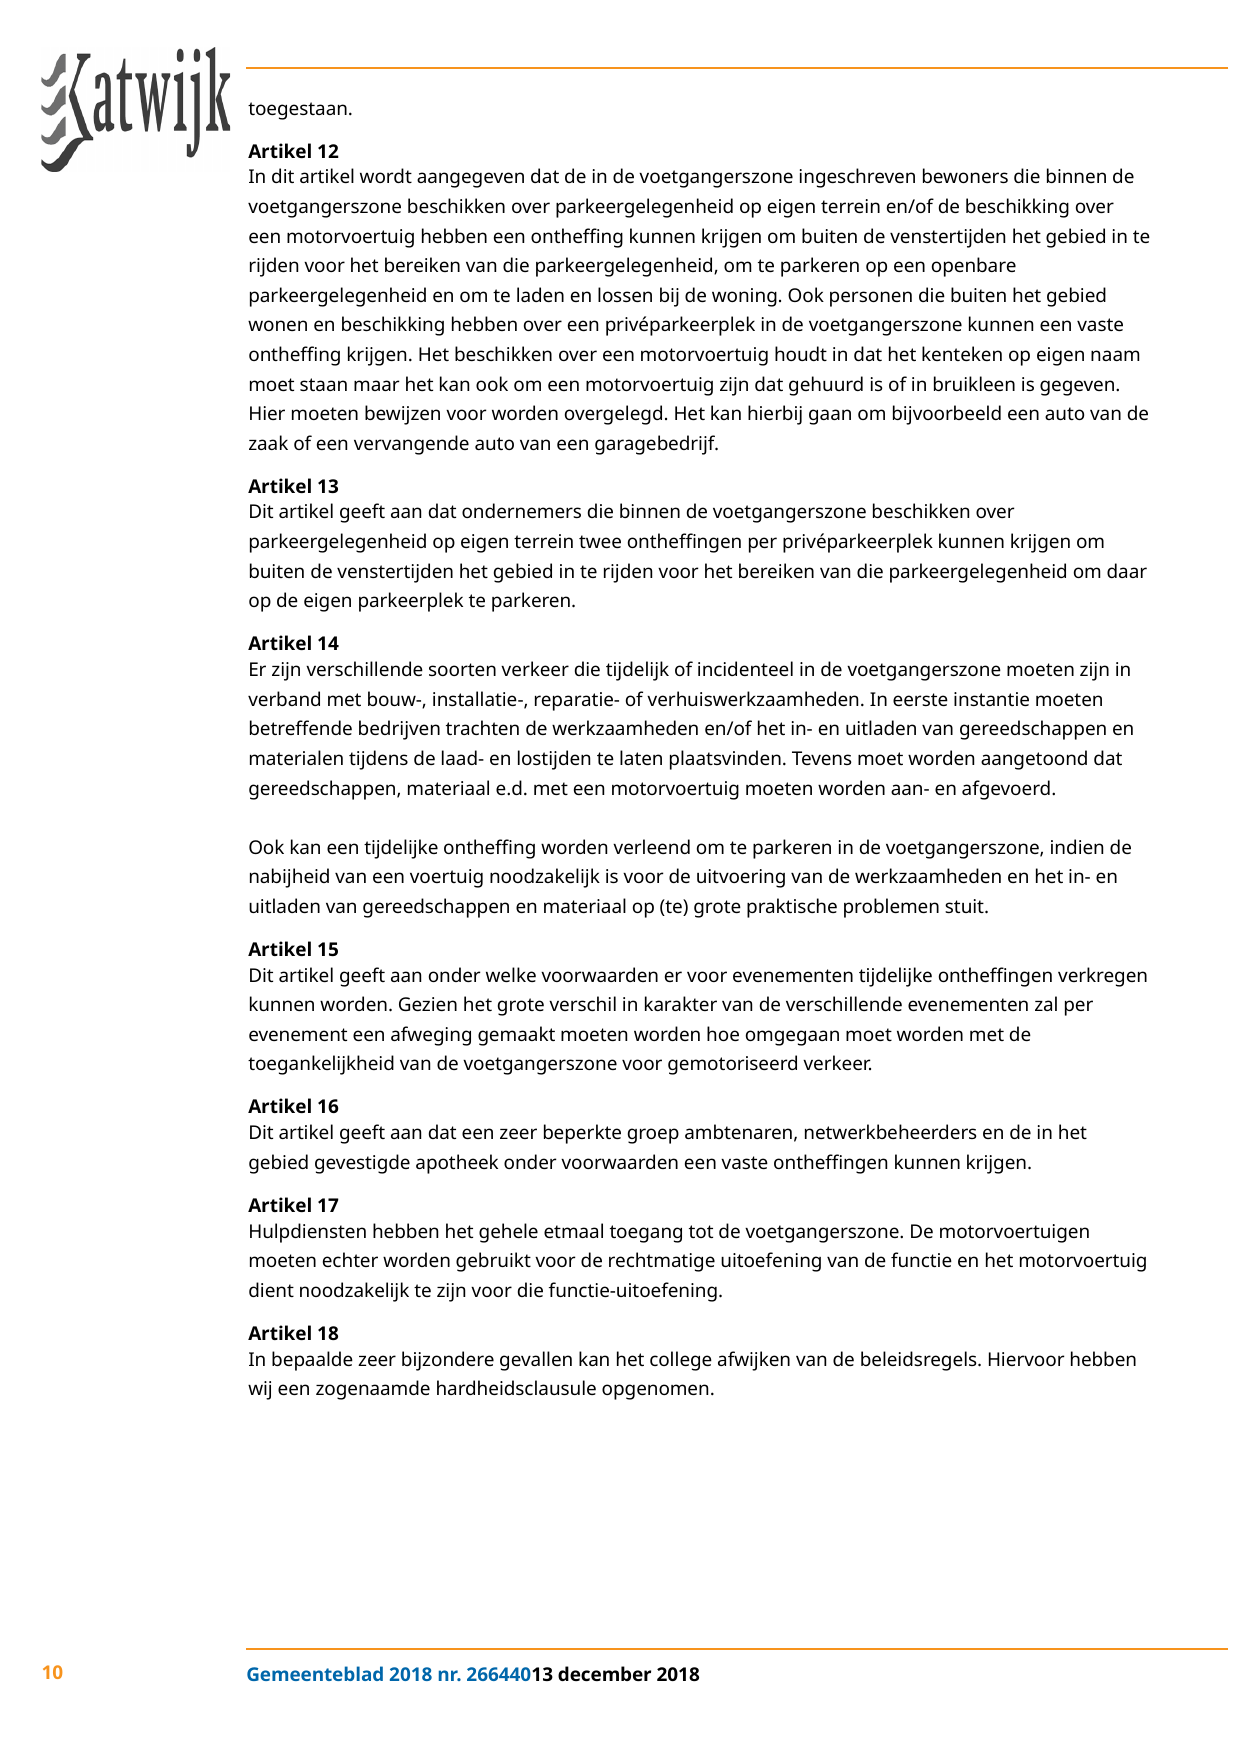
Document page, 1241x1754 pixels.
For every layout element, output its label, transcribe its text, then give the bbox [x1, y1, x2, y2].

text Artikel 16 [248, 1094, 1152, 1119]
text Hulpdiensten hebben het gehele etmaal toegang tot de voetgangerszone. De motorvoertuigen moeten echter worden gebruikt voor de rechtmatige uitoefening van de functie en het motorvoertuig dient noodzakelijk te zijn voor die functie-uitoefening. [248, 1218, 1152, 1303]
text In dit artikel wordt aangegeven dat de in de voetgangerszone ingeschreven bewoners die binnen de voetgangerszone beschikken over parkeergelegenheid op eigen terrein en/of de beschikking over een motorvoertuig hebben een ontheffing kunnen krijgen om buiten de venstertijden het gebied in te rijden voor het bereiken van die parkeergelegenheid, om te parkeren op een openbare parkeergelegenheid en om te laden en lossen bij de woning. Ook personen die buiten het gebied wonen en beschikking hebben over een privéparkeerplek in de voetgangerszone kunnen een vaste ontheffing krijgen. Het beschikken over een motorvoertuig houdt in dat het kenteken op eigen naam moet staan maar het kan ook om een motorvoertuig zijn dat gehuurd is of in bruikleen is gegeven. Hier moeten bewijzen voor worden overgelegd. Het kan hierbij gaan om bijvoorbeeld een auto van de zaak of een vervangende auto van een garagebedrijf. [248, 164, 1152, 456]
text Ook kan een tijdelijke ontheffing worden verleend om te parkeren in de voetgangerszone, indien de nabijheid van een voertuig noodzakelijk is voor de uitvoering van de werkzaamheden en het in- en uitladen van gereedschappen en materiaal op (te) grote praktische problemen stuit. [248, 834, 1152, 919]
text In bepaalde zeer bijzondere gevallen kan het college afwijken van de beleidsregels. Hiervoor hebben wij een zogenaamde hardheidsclausule opgenomen. [248, 1346, 1152, 1401]
text Artikel 12 [248, 138, 1152, 164]
text Artikel 17 [248, 1192, 1152, 1218]
picture [41, 47, 231, 172]
text Er zijn verschillende soorten verkeer die tijdelijk of incidenteel in de voetgangerszone moeten zijn in verband met bouw-, installatie-, reparatie- of verhuiswerkzaamheden. In eerste instantie moeten betreffende bedrijven trachten de werkzaamheden en/of het in- en uitladen van gereedschappen en materialen tijdens de laad- en lostijden te laten plaatsvinden. Tevens moet worden aangetoond dat gereedschappen, materiaal e.d. met een motorvoertuig moeten worden aan- en afgevoerd. [248, 656, 1152, 800]
text toegestaan. [248, 95, 1152, 121]
text Artikel 15 [248, 936, 1152, 962]
text Dit artikel geeft aan onder welke voorwaarden er voor evenementen tijdelijke ontheffingen verkregen kunnen worden. Gezien het grote verschil in karakter van de verschillende evenementen zal per evenement een afweging gemaakt moeten worden hoe omgegaan moet worden met de toegankelijkheid van de voetgangerszone voor gemotoriseerd verkeer. [248, 962, 1152, 1076]
text Artikel 14 [248, 631, 1152, 656]
text Artikel 13 [248, 473, 1152, 499]
text Dit artikel geeft aan dat een zeer beperkte groep ambtenaren, netwerkbeheerders en de in het gebied gevestigde apotheek onder voorwaarden een vaste ontheffingen kunnen krijgen. [248, 1119, 1152, 1175]
text Dit artikel geeft aan dat ondernemers die binnen de voetgangerszone beschikken over parkeergelegenheid op eigen terrein twee ontheffingen per privéparkeerplek kunnen krijgen om buiten de venstertijden het gebied in te rijden voor het bereiken van die parkeergelegenheid om daar op de eigen parkeerplek te parkeren. [248, 499, 1152, 613]
text Artikel 18 [248, 1320, 1152, 1346]
